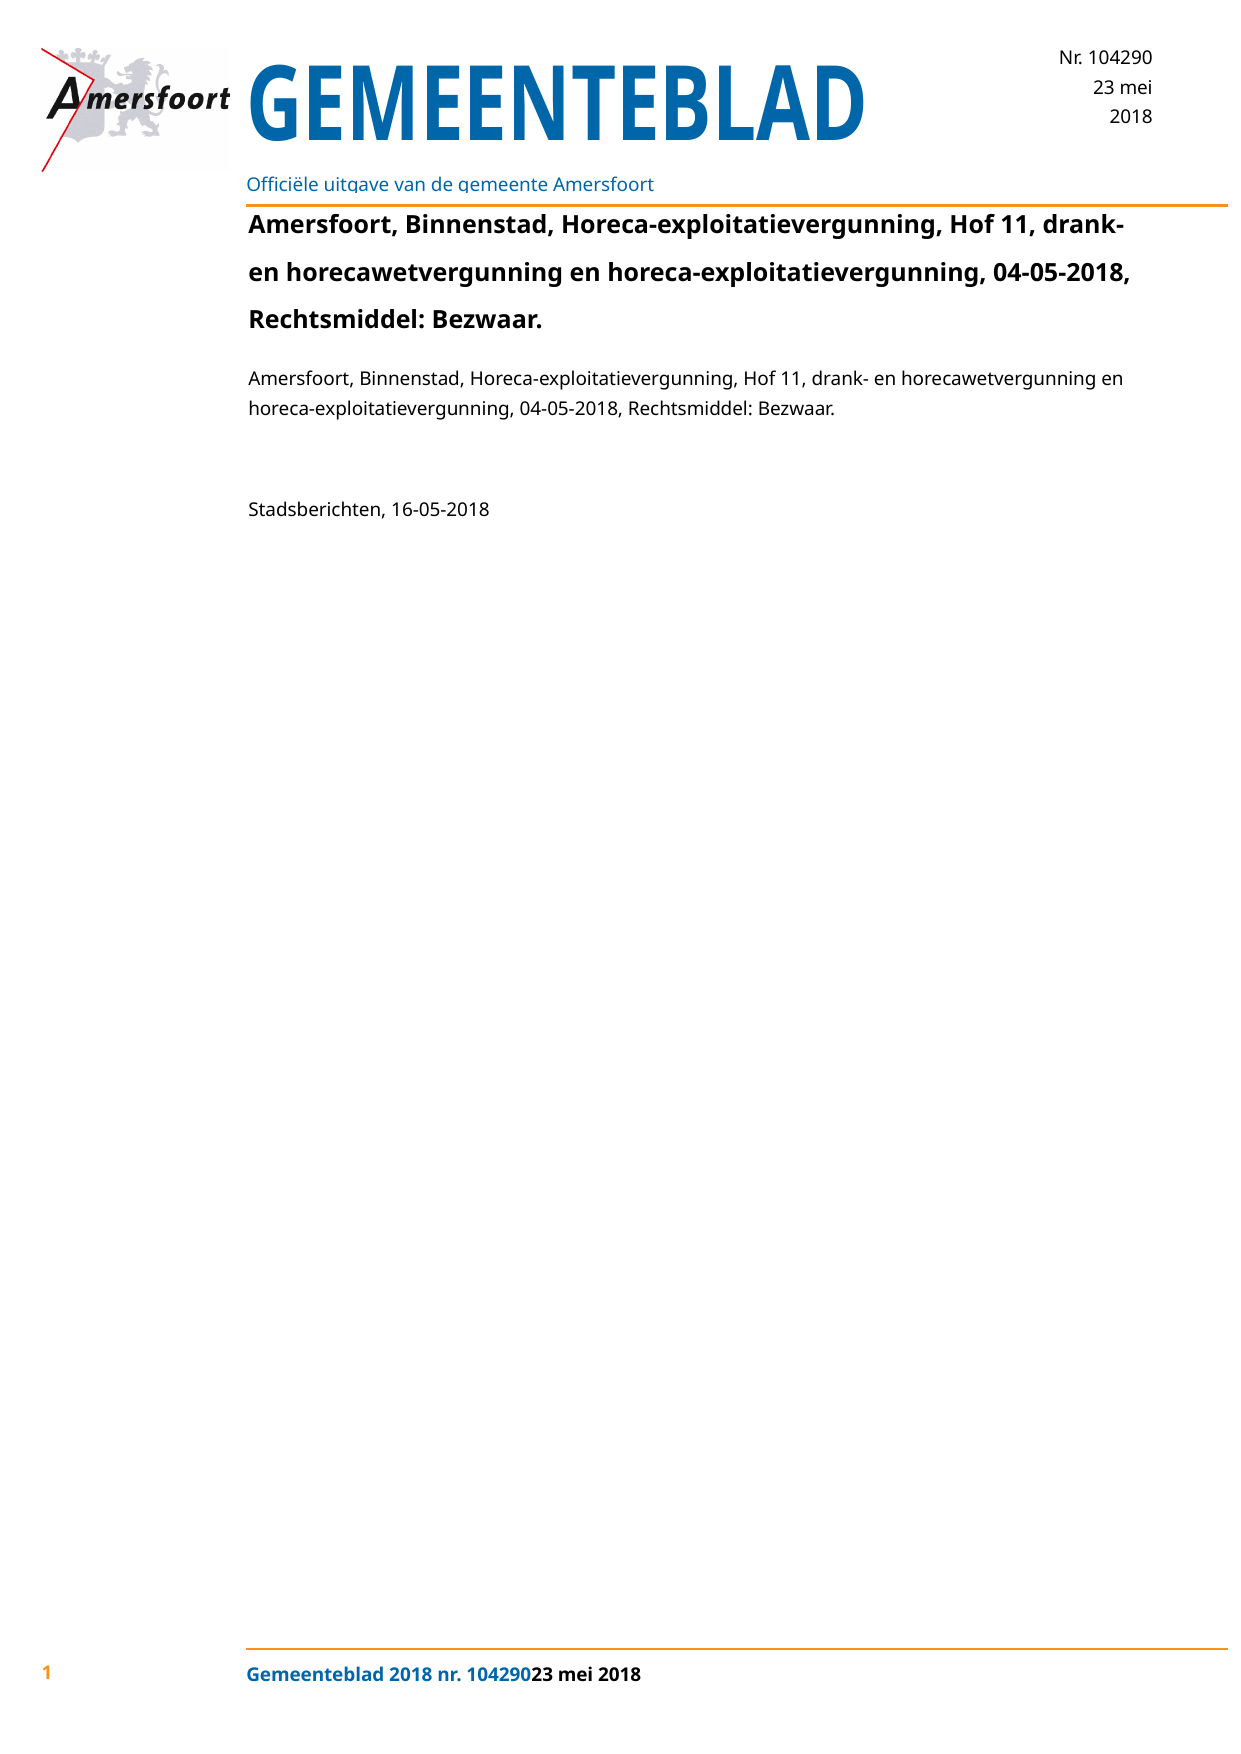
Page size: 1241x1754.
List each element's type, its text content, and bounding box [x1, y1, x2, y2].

text Amersfoort, Binnenstad, Horeca-exploitatievergunning, Hof 11, drank- en horecawetvergunning en horeca-exploitatievergunning, 04-05-2018, Rechtsmiddel: Bezwaar. [248, 366, 1152, 421]
text Stadsberichten, 16-05-2018 [248, 496, 1152, 522]
text Amersfoort, Binnenstad, Horeca-exploitatievergunning, Hof 11, drank- en horecawetvergunning en horeca-exploitatievergunning, 04-05-2018, Rechtsmiddel: Bezwaar. [248, 207, 1152, 336]
picture [41, 47, 231, 172]
